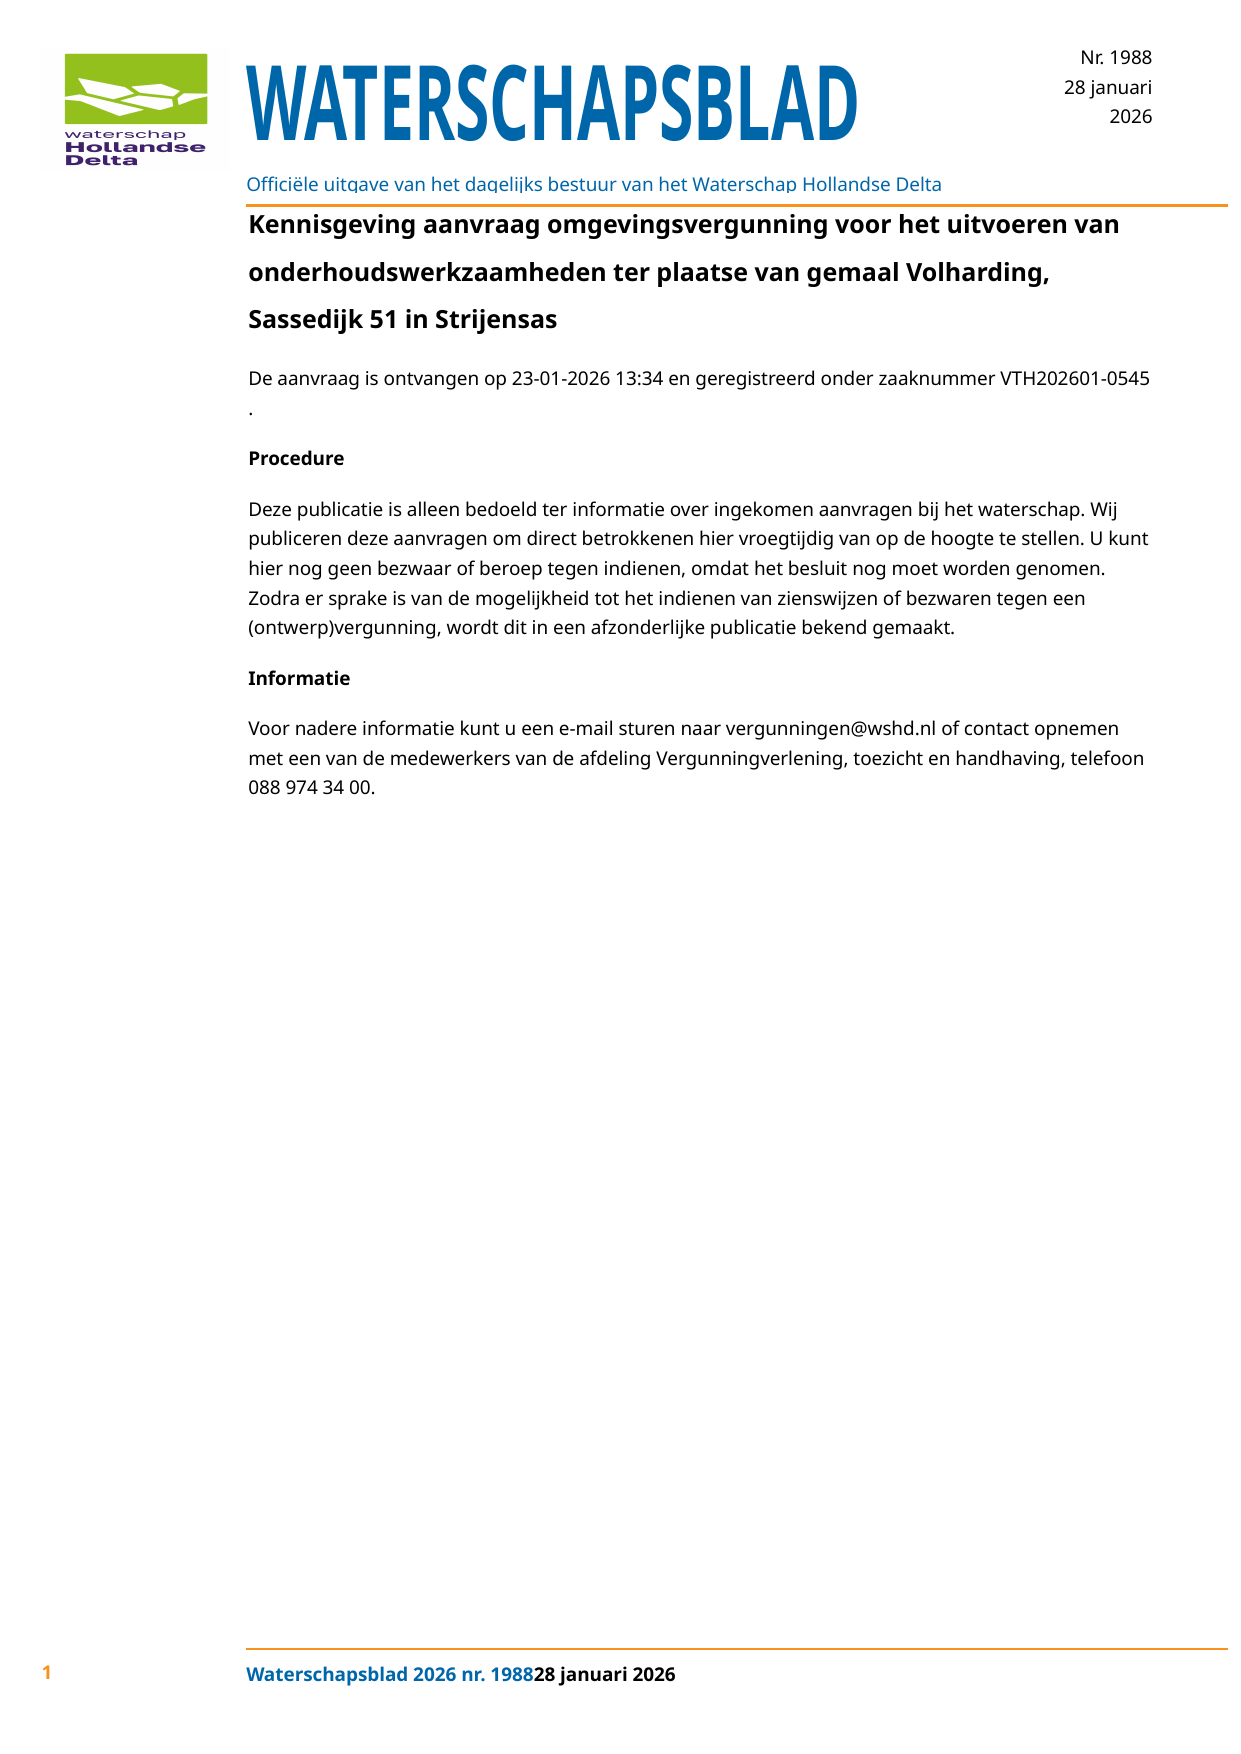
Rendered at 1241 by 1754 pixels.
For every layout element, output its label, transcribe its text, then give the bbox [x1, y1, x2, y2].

text Informatie [248, 665, 1152, 690]
text Kennisgeving aanvraag omgevingsvergunning voor het uitvoeren van onderhoudswerkzaamheden ter plaatse van gemaal Volharding, Sassedijk 51 in Strijensas [248, 207, 1152, 336]
picture [41, 47, 231, 172]
text De aanvraag is ontvangen op 23-01-2026 13:34 en geregistreerd onder zaaknummer VTH202601-0545 . [248, 366, 1152, 421]
text Procedure [248, 446, 1152, 471]
text Deze publicatie is alleen bedoeld ter informatie over ingekomen aanvragen bij het waterschap. Wij publiceren deze aanvragen om direct betrokkenen hier vroegtijdig van op de hoogte te stellen. U kunt hier nog geen bezwaar of beroep tegen indienen, omdat het besluit nog moet worden genomen. Zodra er sprake is van de mogelijkheid tot het indienen van zienswijzen of bezwaren tegen een (ontwerp)vergunning, wordt dit in een afzonderlijke publicatie bekend gemaakt. [248, 496, 1152, 640]
text Voor nadere informatie kunt u een e-mail sturen naar vergunningen@wshd.nl of contact opnemen met een van de medewerkers van de afdeling Vergunningverlening, toezicht en handhaving, telefoon 088 974 34 00. [248, 715, 1152, 800]
